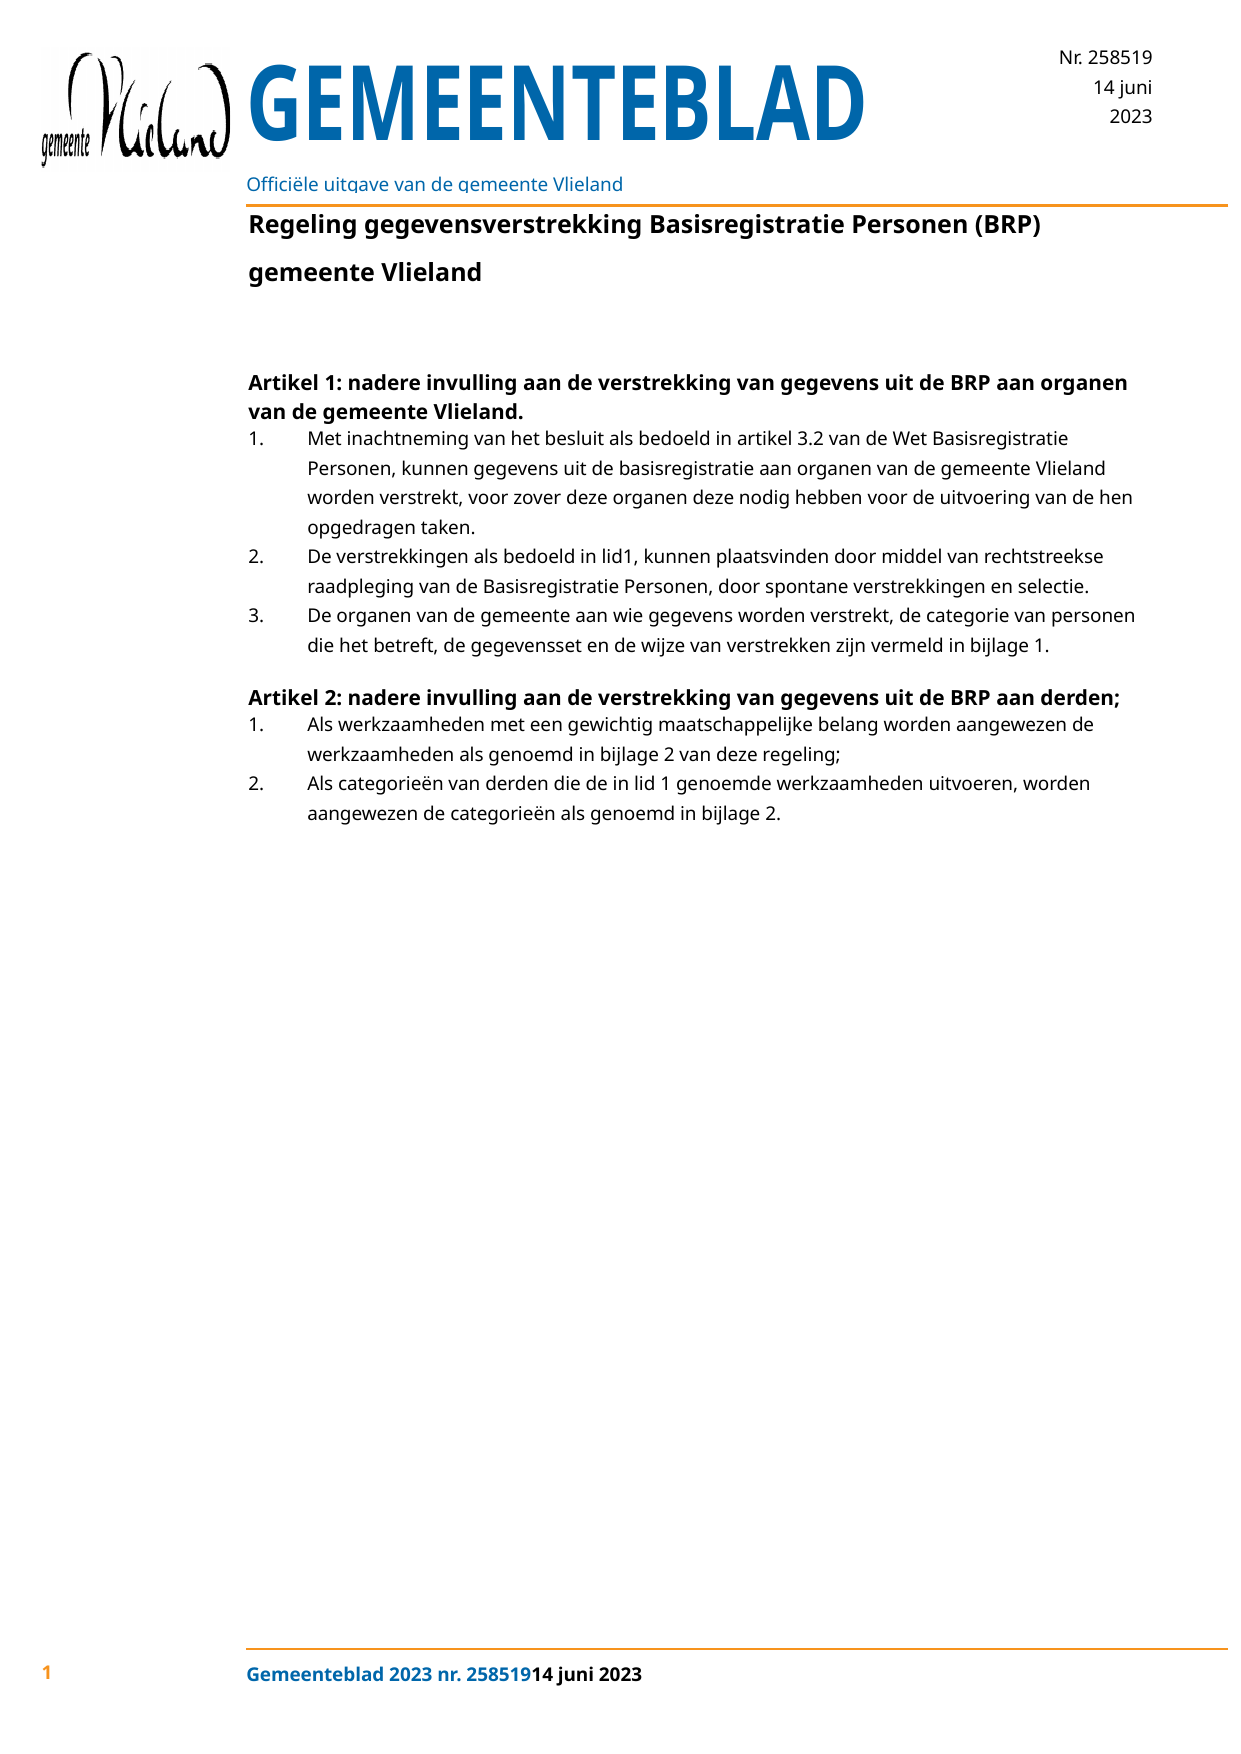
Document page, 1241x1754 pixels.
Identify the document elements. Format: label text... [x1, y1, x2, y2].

text Regeling gegevensverstrekking Basisregistratie Personen (BRP) gemeente Vlieland [248, 207, 1152, 288]
text Artikel 2: nadere invulling aan de verstrekking van gegevens uit de BRP aan derden; [248, 683, 1152, 711]
text Artikel 1: nadere invulling aan de verstrekking van gegevens uit de BRP aan organen van de gemeente Vlieland. [248, 368, 1152, 425]
list Als werkzaamheden met een gewichtig maatschappelijke belang worden aangewezen de werkzaamheden als genoemd in bijlage 2 van deze regeling; [248, 711, 1152, 766]
list Met inachtneming van het besluit als bedoeld in artikel 3.2 van de Wet Basisregistratie Personen, kunnen gegevens uit de basisregistratie aan organen van de gemeente Vlieland worden verstrekt, voor zover deze organen deze nodig hebben voor de uitvoering van de hen opgedragen taken. [248, 425, 1152, 540]
list Als categorieën van derden die de in lid 1 genoemde werkzaamheden uitvoeren, worden aangewezen de categorieën als genoemd in bijlage 2. [248, 770, 1152, 826]
list De organen van de gemeente aan wie gegevens worden verstrekt, de categorie van personen die het betreft, de gegevensset en de wijze van verstrekken zijn vermeld in bijlage 1. [248, 603, 1152, 658]
picture [41, 47, 231, 172]
list De verstrekkingen als bedoeld in lid1, kunnen plaatsvinden door middel van rechtstreekse raadpleging van de Basisregistratie Personen, door spontane verstrekkingen en selectie. [248, 543, 1152, 599]
